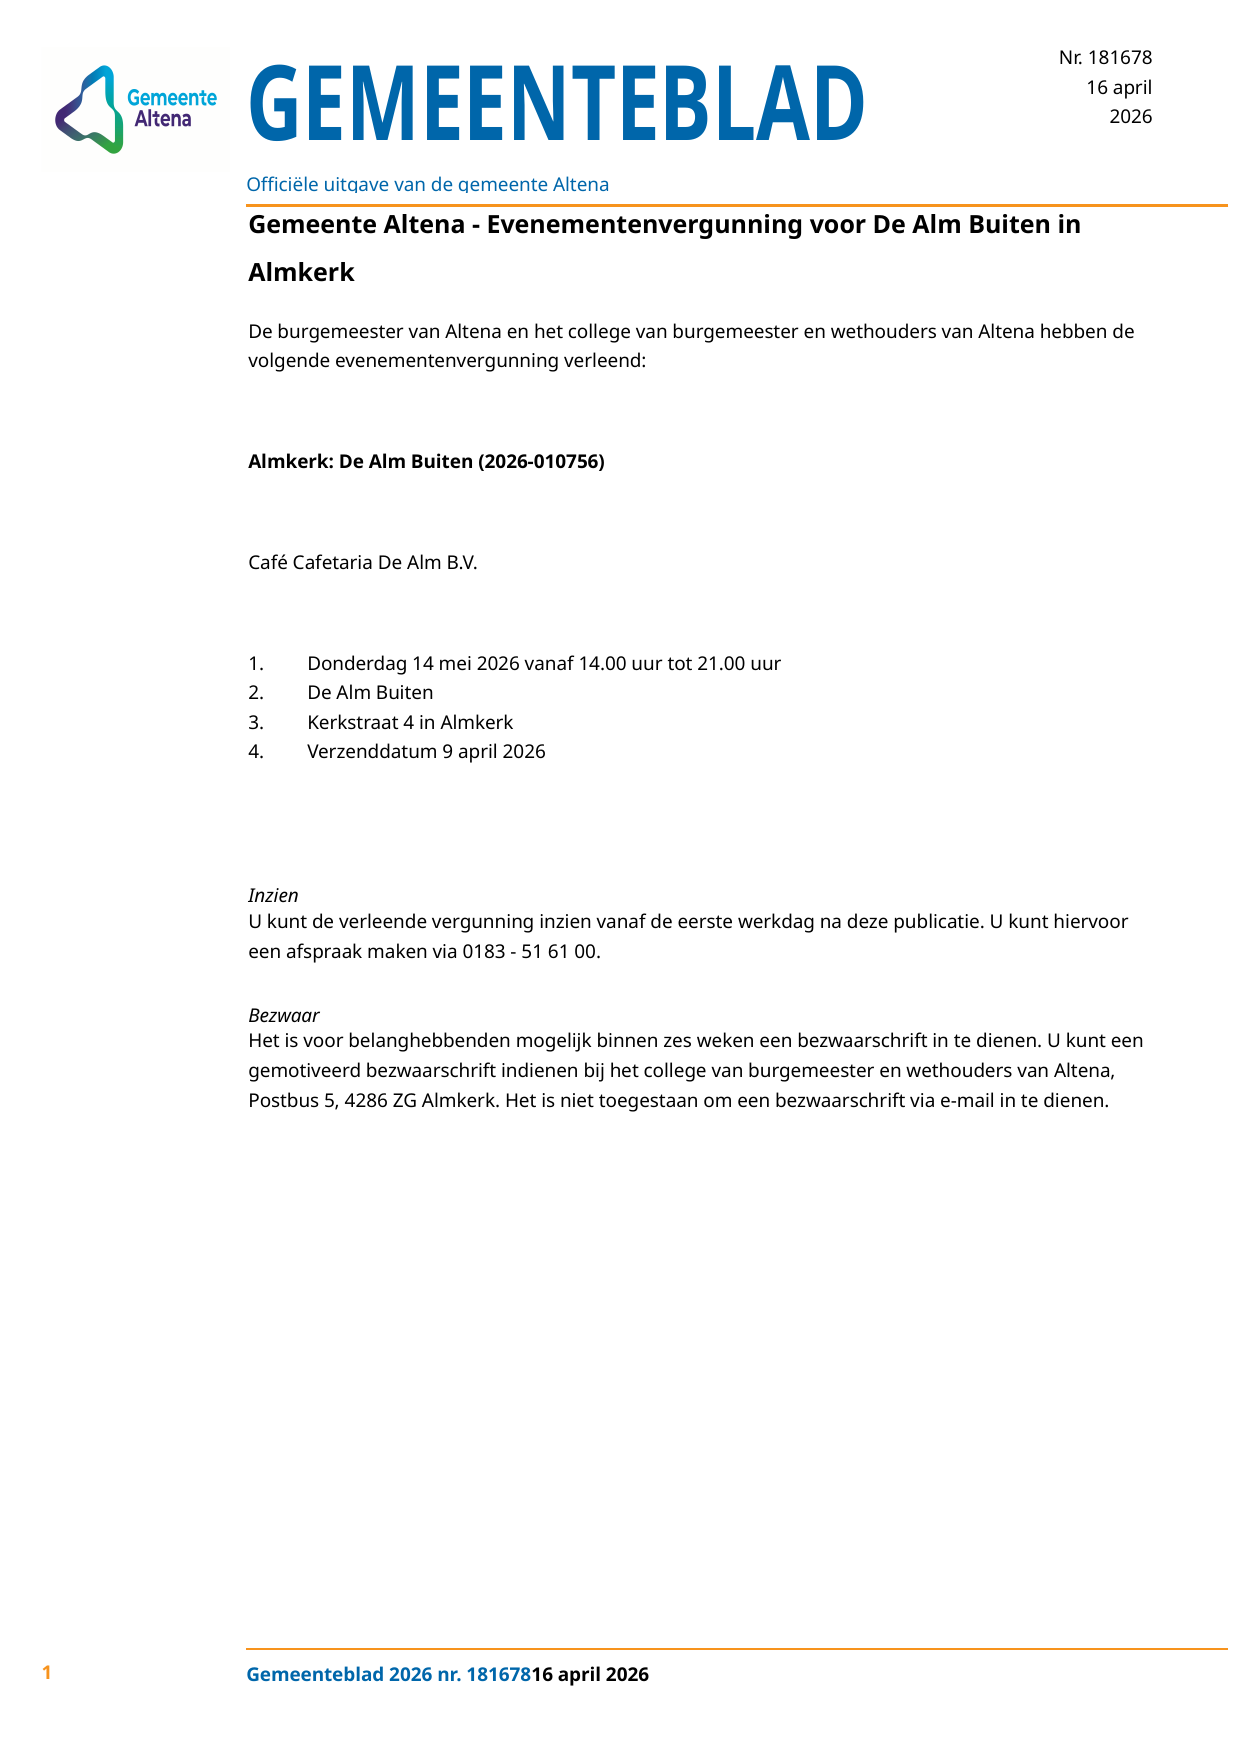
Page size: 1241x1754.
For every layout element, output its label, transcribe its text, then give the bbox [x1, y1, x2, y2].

picture [41, 47, 231, 172]
text U kunt de verleende vergunning inzien vanaf de eerste werkdag na deze publicatie. U kunt hiervoor een afspraak maken via 0183 - 51 61 00. [248, 908, 1152, 964]
list Verzenddatum 9 april 2026 [248, 739, 1152, 764]
text Het is voor belanghebbenden mogelijk binnen zes weken een bezwaarschrift in te dienen. U kunt een gemotiveerd bezwaarschrift indienen bij het college van burgemeester en wethouders van Altena, Postbus 5, 4286 ZG Almkerk. Het is niet toegestaan om een bezwaarschrift via e-mail in te dienen. [248, 1028, 1152, 1113]
text Bezwaar [248, 1002, 1152, 1028]
text Café Cafetaria De Alm B.V. [248, 549, 1152, 575]
list Kerkstraat 4 in Almkerk [248, 709, 1152, 735]
text De burgemeester van Altena en het college van burgemeester en wethouders van Altena hebben de volgende evenementenvergunning verleend: [248, 318, 1152, 373]
text Almkerk: De Alm Buiten (2026-010756) [248, 448, 1152, 474]
list Donderdag 14 mei 2026 vanaf 14.00 uur tot 21.00 uur [248, 650, 1152, 676]
text Inzien [248, 883, 1152, 908]
list De Alm Buiten [248, 679, 1152, 705]
text Gemeente Altena - Evenementenvergunning voor De Alm Buiten in Almkerk [248, 207, 1152, 288]
